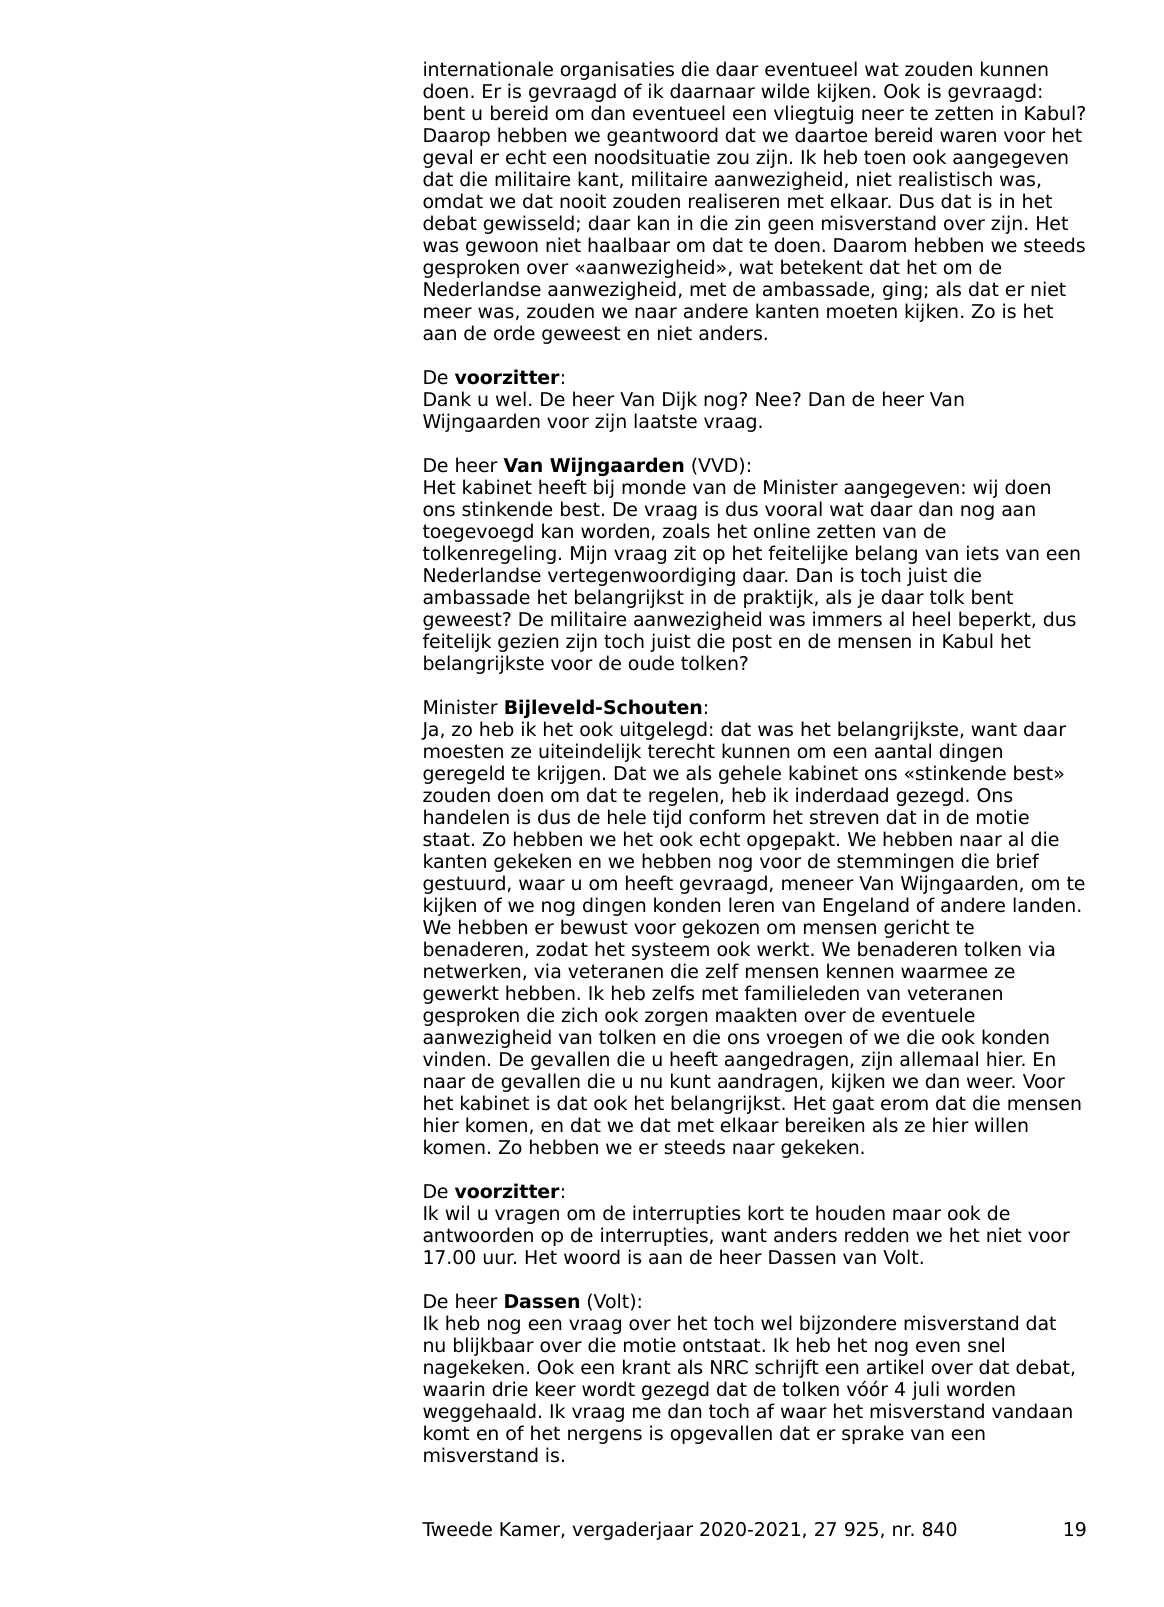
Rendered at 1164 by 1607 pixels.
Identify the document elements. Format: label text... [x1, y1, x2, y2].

text De heer Dassen (Volt): [422, 1291, 1087, 1313]
text Ik wil u vragen om de interrupties kort te houden maar ook de antwoorden op de interrupties, want anders redden we het niet voor 17.00 uur. Het woord is aan de heer Dassen van Volt. [422, 1203, 1087, 1269]
text Ja, zo heb ik het ook uitgelegd: dat was het belangrijkste, want daar moesten ze uiteindelijk terecht kunnen om een aantal dingen geregeld te krijgen. Dat we als gehele kabinet ons «stinkende best» zouden doen om dat te regelen, heb ik inderdaad gezegd. Ons handelen is dus de hele tijd conform het streven dat in de motie staat. Zo hebben we het ook echt opgepakt. We hebben naar al die kanten gekeken en we hebben nog voor de stemmingen die brief gestuurd, waar u om heeft gevraagd, meneer Van Wijngaarden, om te kijken of we nog dingen konden leren van Engeland of andere landen. We hebben er bewust voor gekozen om mensen gericht te benaderen, zodat het systeem ook werkt. We benaderen tolken via netwerken, via veteranen die zelf mensen kennen waarmee ze gewerkt hebben. Ik heb zelfs met familieleden van veteranen gesproken die zich ook zorgen maakten over de eventuele aanwezigheid van tolken en die ons vroegen of we die ook konden vinden. De gevallen die u heeft aangedragen, zijn allemaal hier. En naar de gevallen die u nu kunt aandragen, kijken we dan weer. Voor het kabinet is dat ook het belangrijkst. Het gaat erom dat die mensen hier komen, en dat we dat met elkaar bereiken als ze hier willen komen. Zo hebben we er steeds naar gekeken. [422, 719, 1087, 1159]
text De voorzitter: [422, 1181, 1087, 1203]
text Minister Bijleveld-Schouten: [422, 697, 1087, 719]
text Dank u wel. De heer Van Dijk nog? Nee? Dan de heer Van Wijngaarden voor zijn laatste vraag. [422, 389, 1087, 433]
text Het kabinet heeft bij monde van de Minister aangegeven: wij doen ons stinkende best. De vraag is dus vooral wat daar dan nog aan toegevoegd kan worden, zoals het online zetten van de tolkenregeling. Mijn vraag zit op het feitelijke belang van iets van een Nederlandse vertegenwoordiging daar. Dan is toch juist die ambassade het belangrijkst in de praktijk, als je daar tolk bent geweest? De militaire aanwezigheid was immers al heel beperkt, dus feitelijk gezien zijn toch juist die post en de mensen in Kabul het belangrijkste voor de oude tolken? [422, 477, 1087, 675]
text De voorzitter: [422, 367, 1087, 389]
text Ik heb nog een vraag over het toch wel bijzondere misverstand dat nu blijkbaar over die motie ontstaat. Ik heb het nog even snel nagekeken. Ook een krant als NRC schrijft een artikel over dat debat, waarin drie keer wordt gezegd dat de tolken vóór 4 juli worden weggehaald. Ik vraag me dan toch af waar het misverstand vandaan komt en of het nergens is opgevallen dat er sprake van een misverstand is. [422, 1313, 1087, 1467]
text De heer Van Wijngaarden (VVD): [422, 455, 1087, 477]
text internationale organisaties die daar eventueel wat zouden kunnen doen. Er is gevraagd of ik daarnaar wilde kijken. Ook is gevraagd: bent u bereid om dan eventueel een vliegtuig neer te zetten in Kabul? Daarop hebben we geantwoord dat we daartoe bereid waren voor het geval er echt een noodsituatie zou zijn. Ik heb toen ook aangegeven dat die militaire kant, militaire aanwezigheid, niet realistisch was, omdat we dat nooit zouden realiseren met elkaar. Dus dat is in het debat gewisseld; daar kan in die zin geen misverstand over zijn. Het was gewoon niet haalbaar om dat te doen. Daarom hebben we steeds gesproken over «aanwezigheid», wat betekent dat het om de Nederlandse aanwezigheid, met de ambassade, ging; als dat er niet meer was, zouden we naar andere kanten moeten kijken. Zo is het aan de orde geweest en niet anders. [422, 59, 1087, 345]
